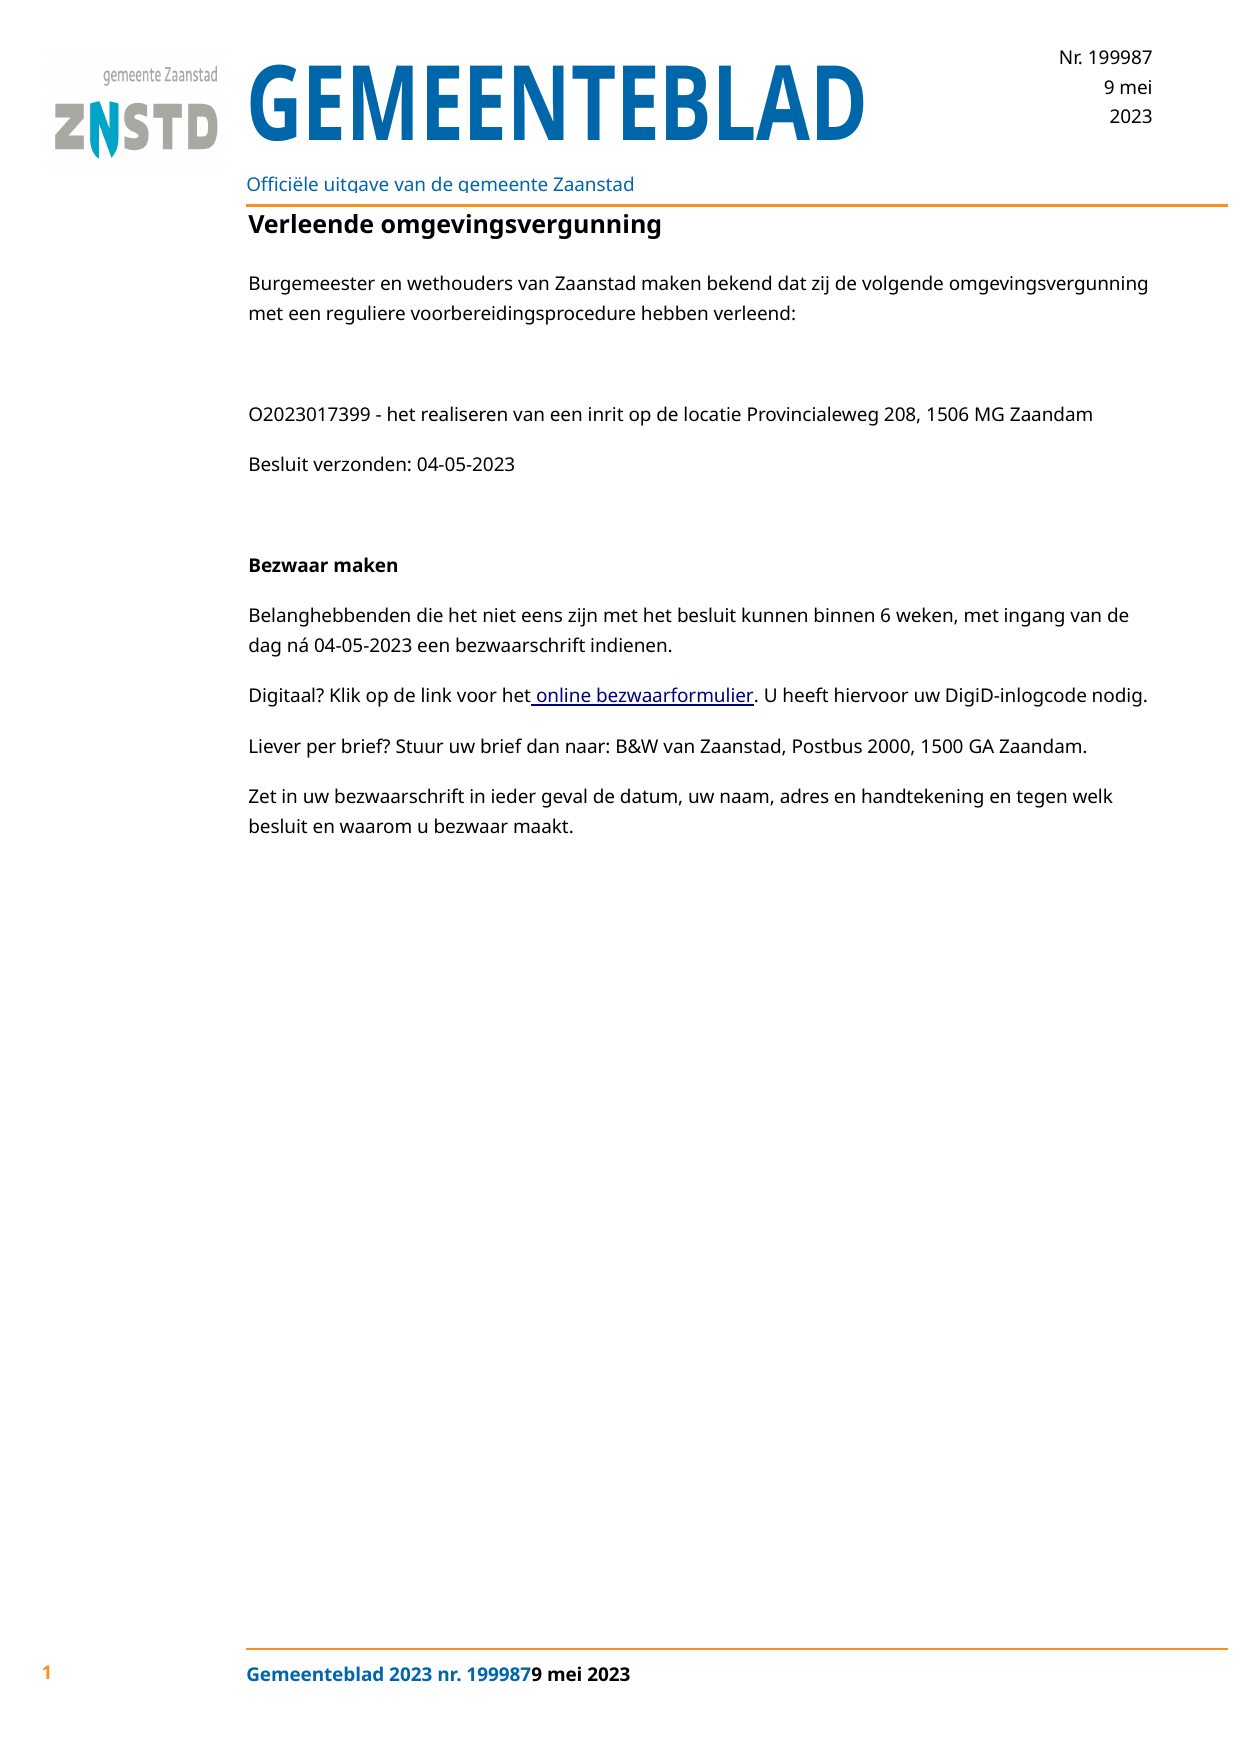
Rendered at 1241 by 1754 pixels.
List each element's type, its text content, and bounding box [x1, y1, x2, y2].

text Verleende omgevingsvergunning [248, 207, 1152, 241]
picture [41, 47, 231, 172]
text Digitaal? Klik op de link voor het online bezwaarformulier. U heeft hiervoor uw DigiD-inlogcode nodig. [248, 682, 1152, 708]
text Liever per brief? Stuur uw brief dan naar: B&W van Zaanstad, Postbus 2000, 1500 GA Zaandam. [248, 733, 1152, 758]
text Bezwaar maken [248, 552, 1152, 578]
text O2023017399 - het realiseren van een inrit op de locatie Provincialeweg 208, 1506 MG Zaandam [248, 401, 1152, 426]
text Burgemeester en wethouders van Zaanstad maken bekend dat zij de volgende omgevingsvergunning met een reguliere voorbereidingsprocedure hebben verleend: [248, 270, 1152, 326]
text Besluit verzonden: 04-05-2023 [248, 451, 1152, 477]
text Belanghebbenden die het niet eens zijn met het besluit kunnen binnen 6 weken, met ingang van de dag ná 04-05-2023 een bezwaarschrift indienen. [248, 602, 1152, 658]
text Zet in uw bezwaarschrift in ieder geval de datum, uw naam, adres en handtekening en tegen welk besluit en waarom u bezwaar maakt. [248, 783, 1152, 838]
